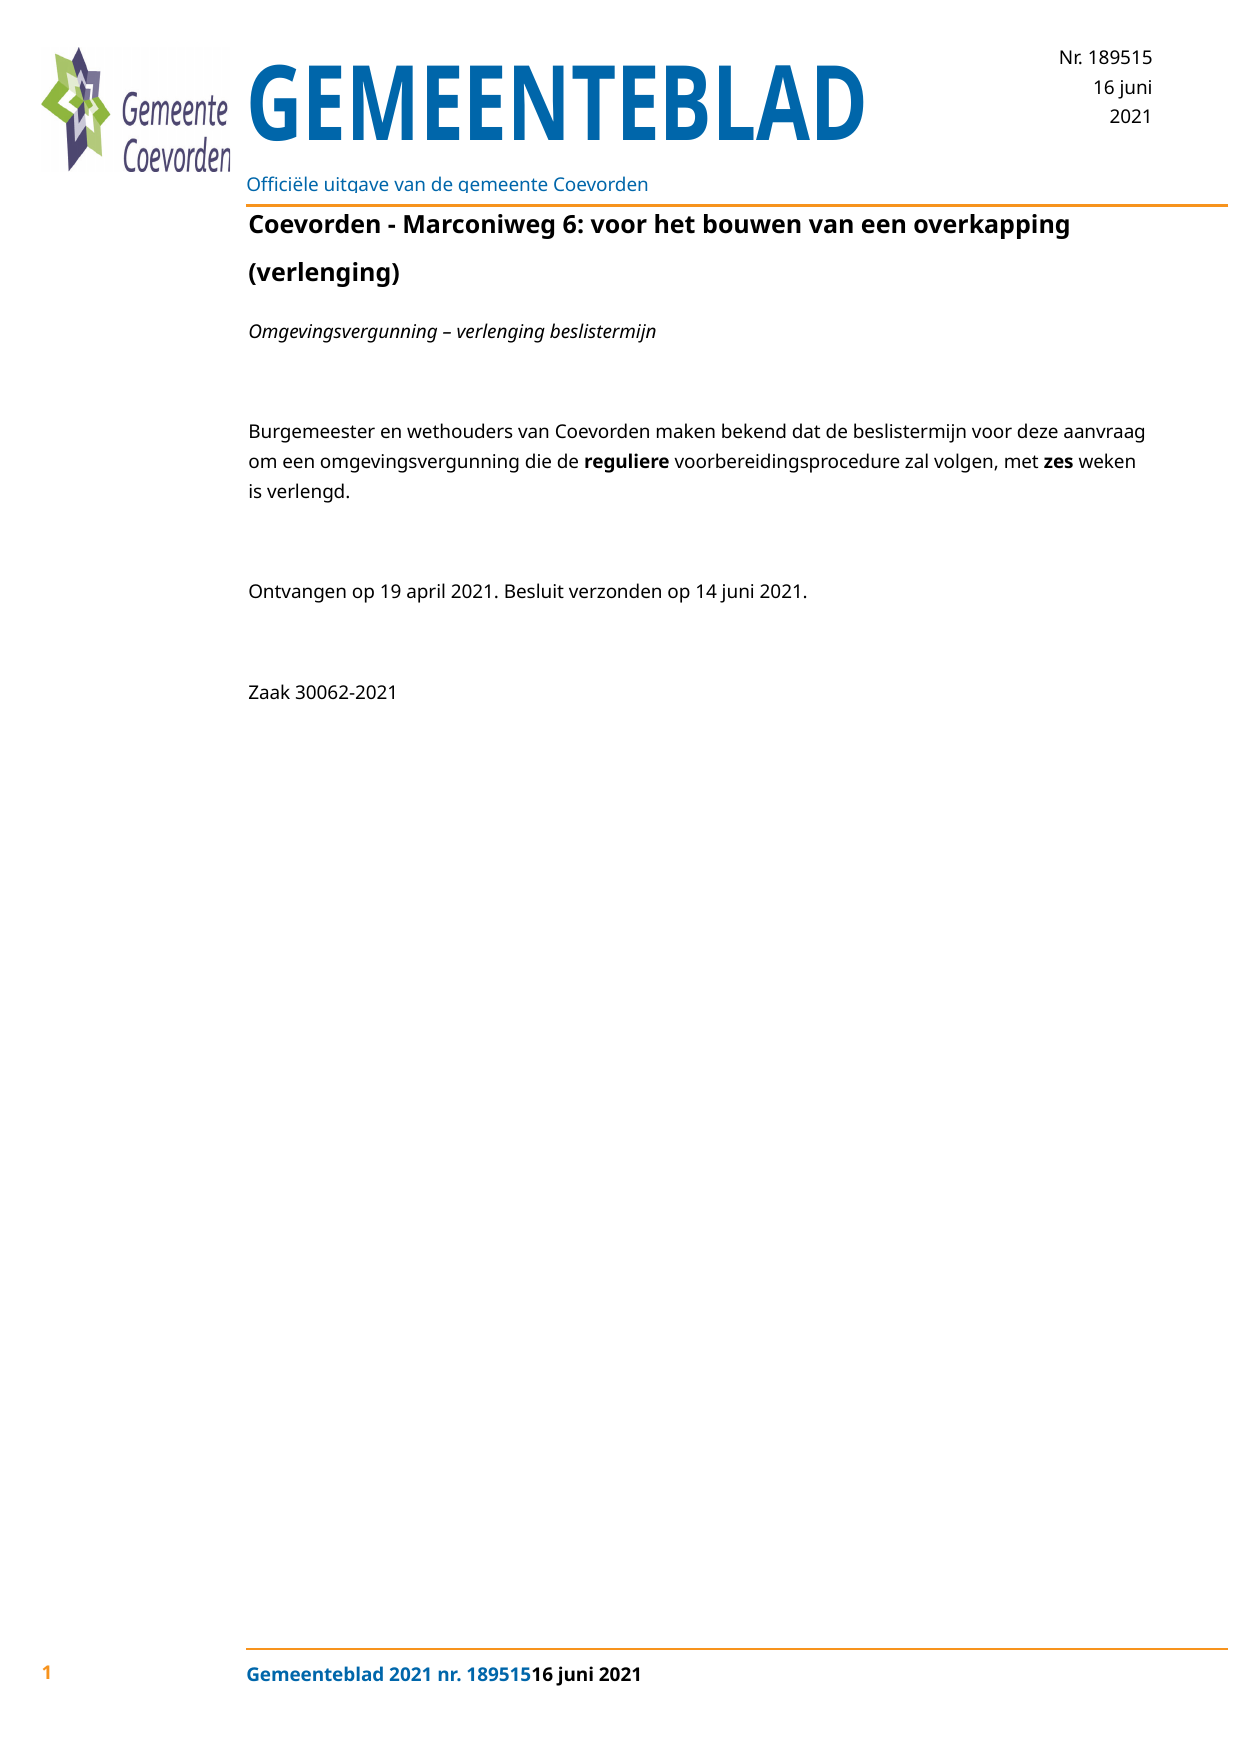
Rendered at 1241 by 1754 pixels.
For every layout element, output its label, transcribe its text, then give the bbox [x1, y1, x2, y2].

text Omgevingsvergunning – verlenging beslistermijn [248, 318, 1152, 344]
text Burgemeester en wethouders van Coevorden maken bekend dat de beslistermijn voor deze aanvraag om een omgevingsvergunning die de reguliere voorbereidingsprocedure zal volgen, met zes weken is verlengd. [248, 419, 1152, 504]
text Zaak 30062-2021 [248, 679, 1152, 705]
text Coevorden - Marconiweg 6: voor het bouwen van een overkapping (verlenging) [248, 207, 1152, 288]
text Ontvangen op 19 april 2021. Besluit verzonden op 14 juni 2021. [248, 579, 1152, 604]
picture [41, 47, 231, 172]
